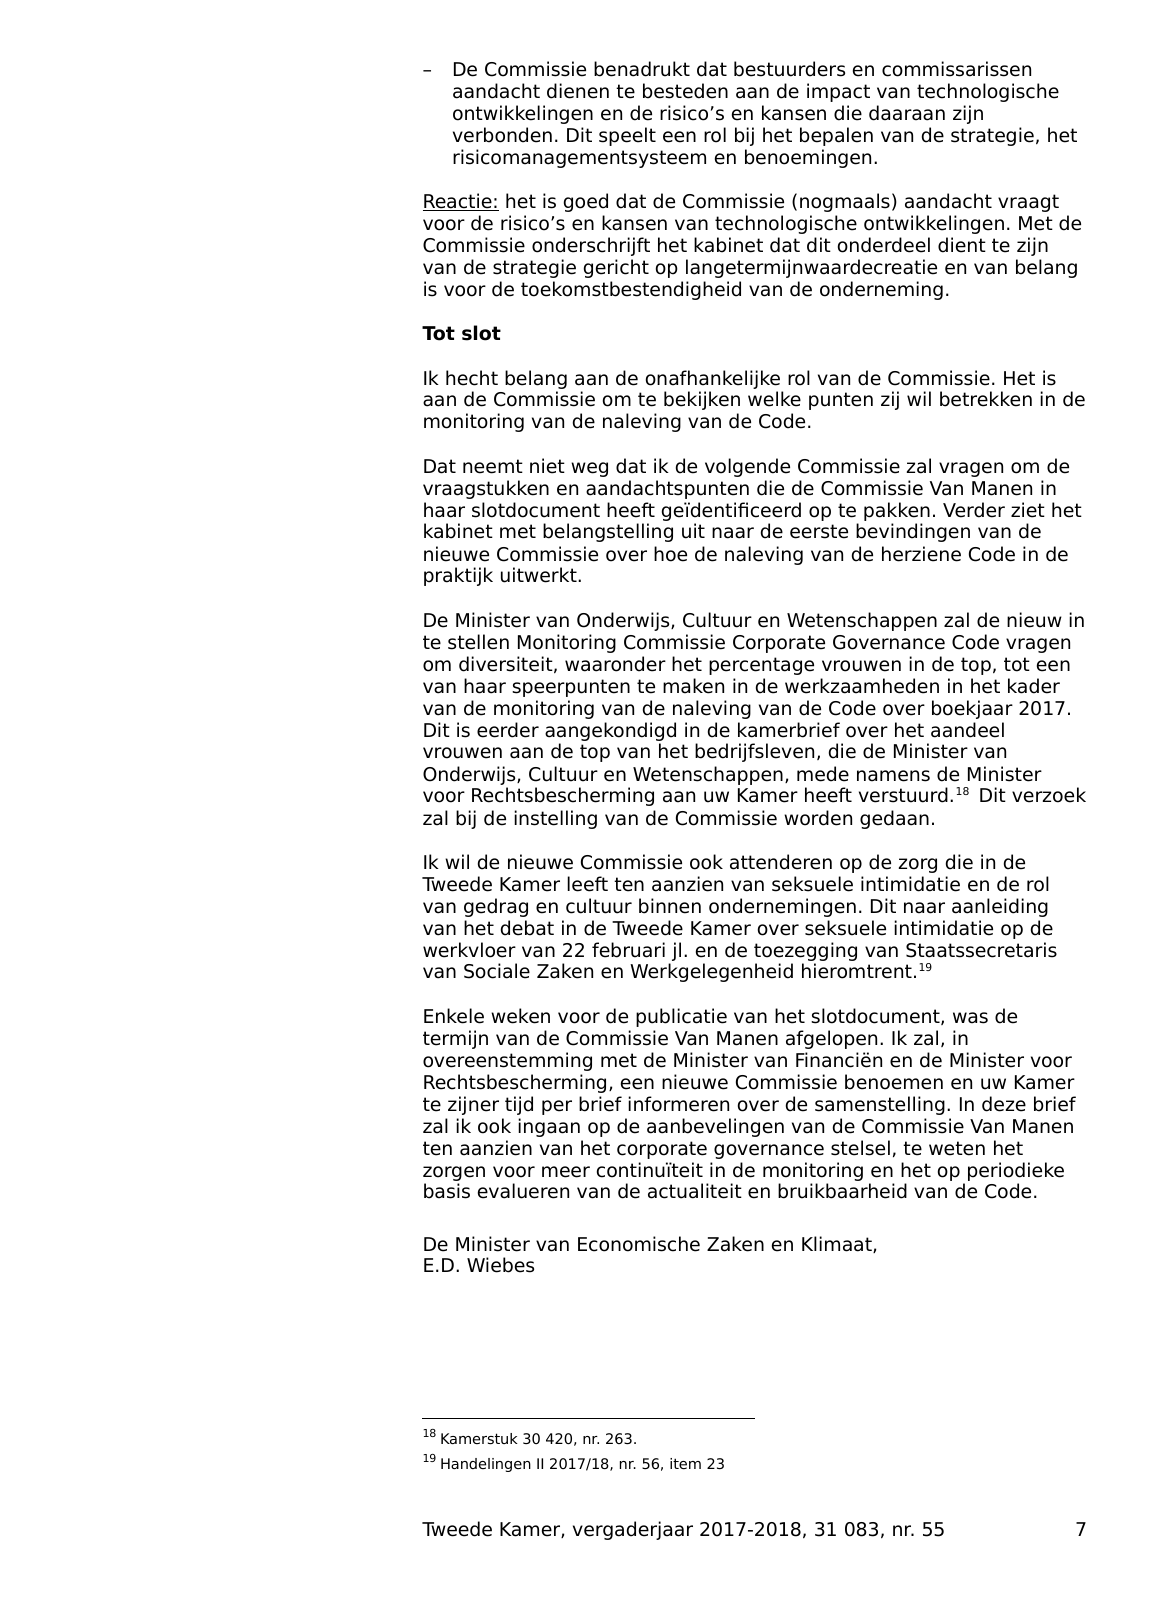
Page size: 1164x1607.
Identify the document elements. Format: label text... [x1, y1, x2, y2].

text Ik hecht belang aan de onafhankelijke rol van de Commissie. Het is aan de Commissie om te bekijken welke punten zij wil betrekken in de monitoring van de naleving van de Code. [422, 367, 1087, 433]
text Handelingen II 2017/18, nr. 56, item 23 [422, 1452, 1087, 1474]
text Dat neemt niet weg dat ik de volgende Commissie zal vragen om de vraagstukken en aandachtspunten die de Commissie Van Manen in haar slotdocument heeft geïdentificeerd op te pakken. Verder ziet het kabinet met belangstelling uit naar de eerste bevindingen van de nieuwe Commissie over hoe de naleving van de herziene Code in de praktijk uitwerkt. [422, 456, 1087, 587]
text Ik wil de nieuwe Commissie ook attenderen op de zorg die in de Tweede Kamer leeft ten aanzien van seksuele intimidatie en de rol van gedrag en cultuur binnen ondernemingen. Dit naar aanleiding van het debat in de Tweede Kamer over seksuele intimidatie op de werkvloer van 22 februari jl. en de toezegging van Staatssecretaris van Sociale Zaken en Werkgelegenheid hieromtrent. [422, 852, 1087, 983]
text De Minister van Economische Zaken en Klimaat, E.D. Wiebes [422, 1233, 1087, 1277]
text Kamerstuk 30 420, nr. 263. [422, 1427, 1087, 1449]
subtitle Tot slot [422, 323, 1087, 345]
text – De Commissie benadrukt dat bestuurders en commissarissen aandacht dienen te besteden aan de impact van technologische ontwikkelingen en de risico’s en kansen die daaraan zijn verbonden. Dit speelt een rol bij het bepalen van de strategie, het risicomanagementsysteem en benoemingen. [422, 59, 1087, 169]
text Reactie: het is goed dat de Commissie (nogmaals) aandacht vraagt voor de risico’s en kansen van technologische ontwikkelingen. Met de Commissie onderschrijft het kabinet dat dit onderdeel dient te zijn van de strategie gericht op langetermijnwaardecreatie en van belang is voor de toekomstbestendigheid van de onderneming. [422, 191, 1087, 301]
text De Minister van Onderwijs, Cultuur en Wetenschappen zal de nieuw in te stellen Monitoring Commissie Corporate Governance Code vragen om diversiteit, waaronder het percentage vrouwen in de top, tot een van haar speerpunten te maken in de werkzaamheden in het kader van de monitoring van de naleving van de Code over boekjaar 2017. Dit is eerder aangekondigd in de kamerbrief over het aandeel vrouwen aan de top van het bedrijfsleven, die de Minister van Onderwijs, Cultuur en Wetenschappen, mede namens de Minister voor Rechtsbescherming aan uw Kamer heeft verstuurd. Dit verzoek zal bij de instelling van de Commissie worden gedaan. [422, 609, 1087, 829]
text Enkele weken voor de publicatie van het slotdocument, was de termijn van de Commissie Van Manen afgelopen. Ik zal, in overeenstemming met de Minister van Financiën en de Minister voor Rechtsbescherming, een nieuwe Commissie benoemen en uw Kamer te zijner tijd per brief informeren over de samenstelling. In deze brief zal ik ook ingaan op de aanbevelingen van de Commissie Van Manen ten aanzien van het corporate governance stelsel, te weten het zorgen voor meer continuïteit in de monitoring en het op periodieke basis evalueren van de actualiteit en bruikbaarheid van de Code. [422, 1006, 1087, 1203]
